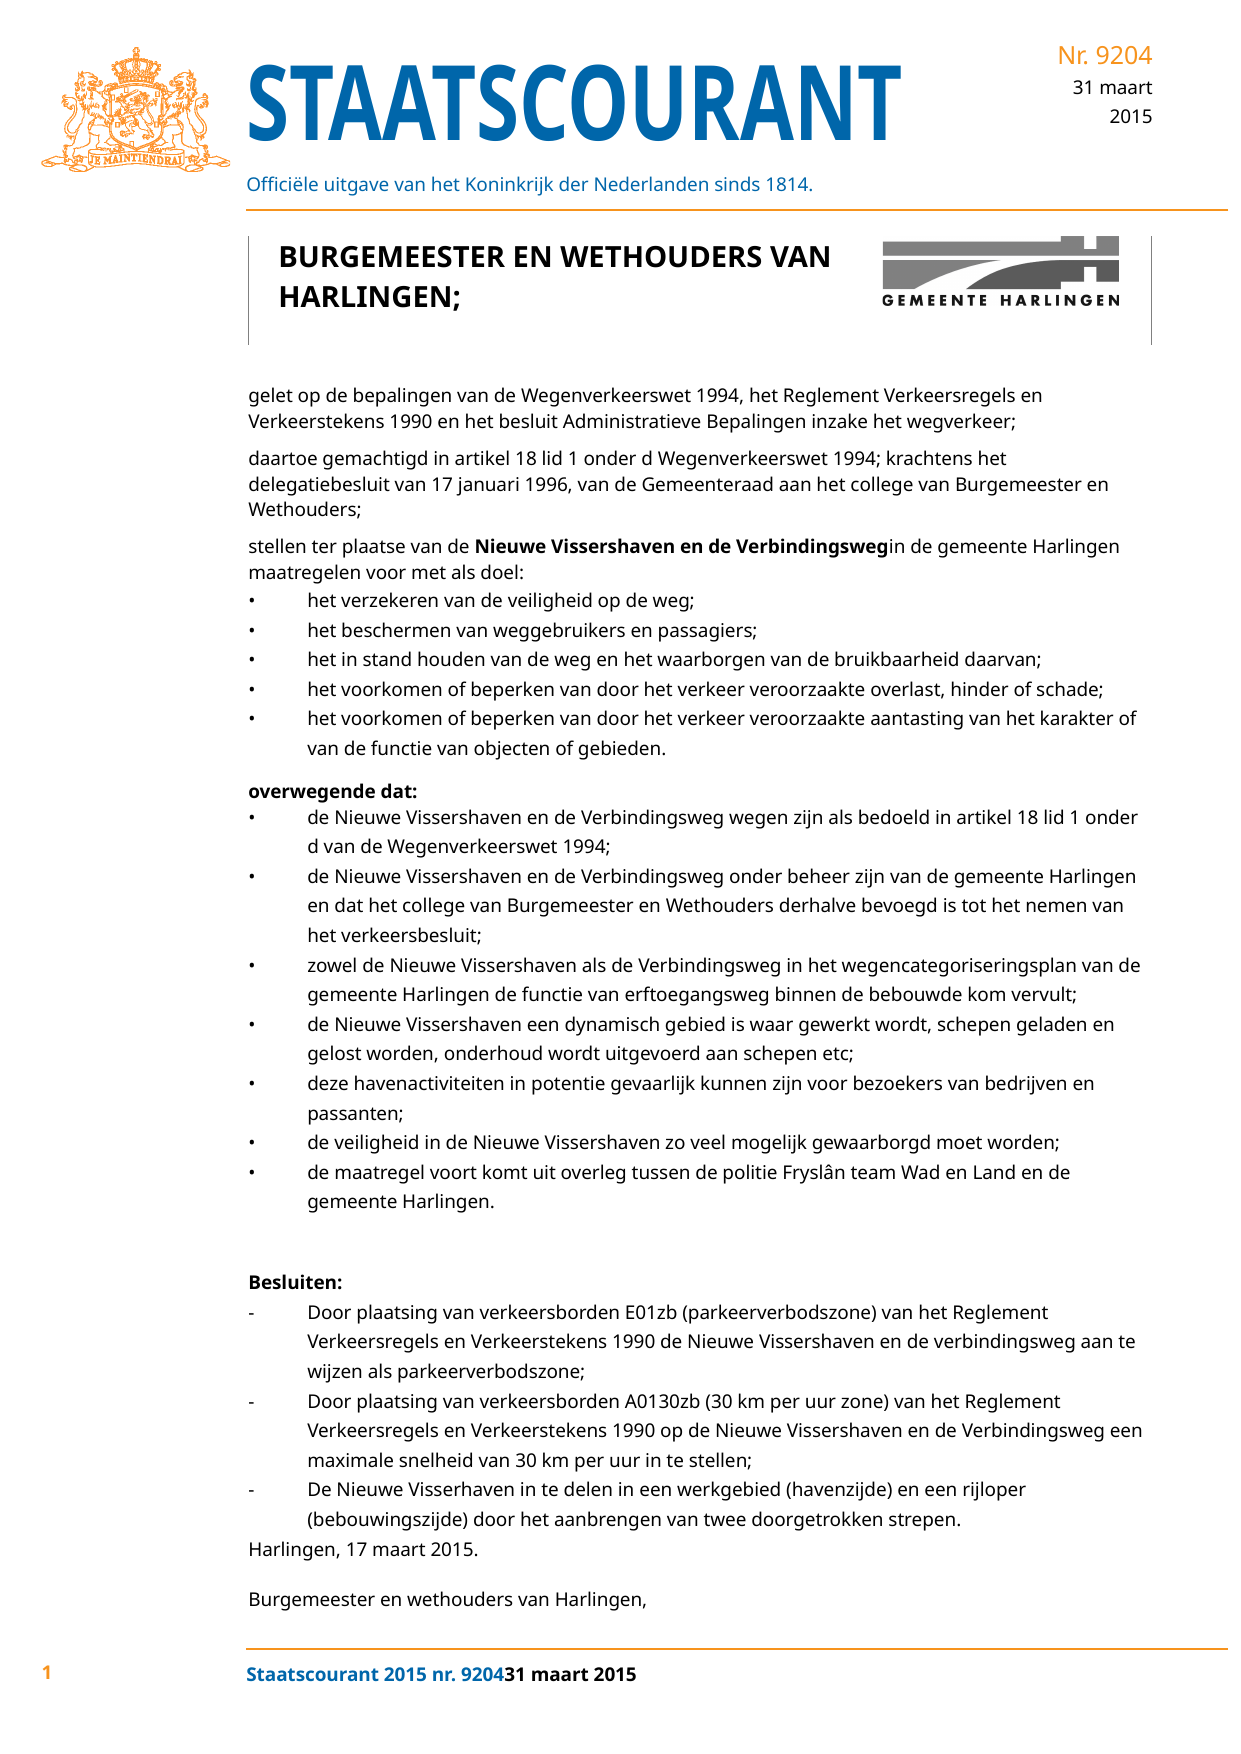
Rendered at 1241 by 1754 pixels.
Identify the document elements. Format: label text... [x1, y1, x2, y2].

list Door plaatsing van verkeersborden E01zb (parkeerverbodszone) van het Reglement Verkeersregels en Verkeerstekens 1990 de Nieuwe Vissershaven en de verbindingsweg aan te wijzen als parkeerverbodszone; [248, 1299, 1152, 1384]
list de veiligheid in de Nieuwe Vissershaven zo veel mogelijk gewaarborgd moet worden; [248, 1129, 1152, 1155]
list het voorkomen of beperken van door het verkeer veroorzaakte overlast, hinder of schade; [248, 676, 1152, 702]
text Besluiten: [248, 1269, 1152, 1295]
list de Nieuwe Vissershaven en de Verbindingsweg wegen zijn als bedoeld in artikel 18 lid 1 onder d van de Wegenverkeerswet 1994; [248, 804, 1152, 859]
list zowel de Nieuwe Vissershaven als de Verbindingsweg in het wegencategoriseringsplan van de gemeente Harlingen de functie van erftoegangsweg binnen de bebouwde kom vervult; [248, 952, 1152, 1007]
text Harlingen, 17 maart 2015. [248, 1536, 1152, 1562]
table_header [850, 236, 1151, 345]
list het in stand houden van de weg en het waarborgen van de bruikbaarheid daarvan; [248, 646, 1152, 672]
text gelet op de bepalingen van de Wegenverkeerswet 1994, het Reglement Verkeersregels en Verkeerstekens 1990 en het besluit Administratieve Bepalingen inzake het wegverkeer; [248, 383, 1152, 434]
text overwegende dat: [248, 778, 1152, 804]
list de Nieuwe Vissershaven en de Verbindingsweg onder beheer zijn van de gemeente Harlingen en dat het college van Burgemeester en Wethouders derhalve bevoegd is tot het nemen van het verkeersbesluit; [248, 863, 1152, 948]
list het beschermen van weggebruikers en passagiers; [248, 617, 1152, 642]
list de Nieuwe Vissershaven een dynamisch gebied is waar gewerkt wordt, schepen geladen en gelost worden, onderhoud wordt uitgevoerd aan schepen etc; [248, 1011, 1152, 1066]
list de maatregel voort komt uit overleg tussen de politie Fryslân team Wad en Land en de gemeente Harlingen. [248, 1159, 1152, 1214]
list Door plaatsing van verkeersborden A0130zb (30 km per uur zone) van het Reglement Verkeersregels en Verkeerstekens 1990 op de Nieuwe Vissershaven en de Verbindingsweg een maximale snelheid van 30 km per uur in te stellen; [248, 1388, 1152, 1473]
list deze havenactiviteiten in potentie gevaarlijk kunnen zijn voor bezoekers van bedrijven en passanten; [248, 1070, 1152, 1126]
list De Nieuwe Visserhaven in te delen in een werkgebied (havenzijde) en een rijloper (bebouwingszijde) door het aanbrengen van twee doorgetrokken strepen. [248, 1477, 1152, 1532]
text Burgemeester en wethouders van Harlingen, [248, 1586, 1152, 1612]
list het voorkomen of beperken van door het verkeer veroorzaakte aantasting van het karakter of van de functie van objecten of gebieden. [248, 706, 1152, 761]
table_header BURGEMEESTER EN WETHOUDERS VAN HARLINGEN; [249, 236, 850, 345]
picture [41, 47, 231, 172]
text daartoe gemachtigd in artikel 18 lid 1 onder d Wegenverkeerswet 1994; krachtens het delegatiebesluit van 17 januari 1996, van de Gemeenteraad aan het college van Burgemeester en Wethouders; [248, 445, 1152, 522]
picture [882, 236, 1119, 306]
text stellen ter plaatse van de Nieuwe Vissershaven en de Verbindingswegin de gemeente Harlingen maatregelen voor met als doel: [248, 533, 1152, 584]
list het verzekeren van de veiligheid op de weg; [248, 587, 1152, 613]
